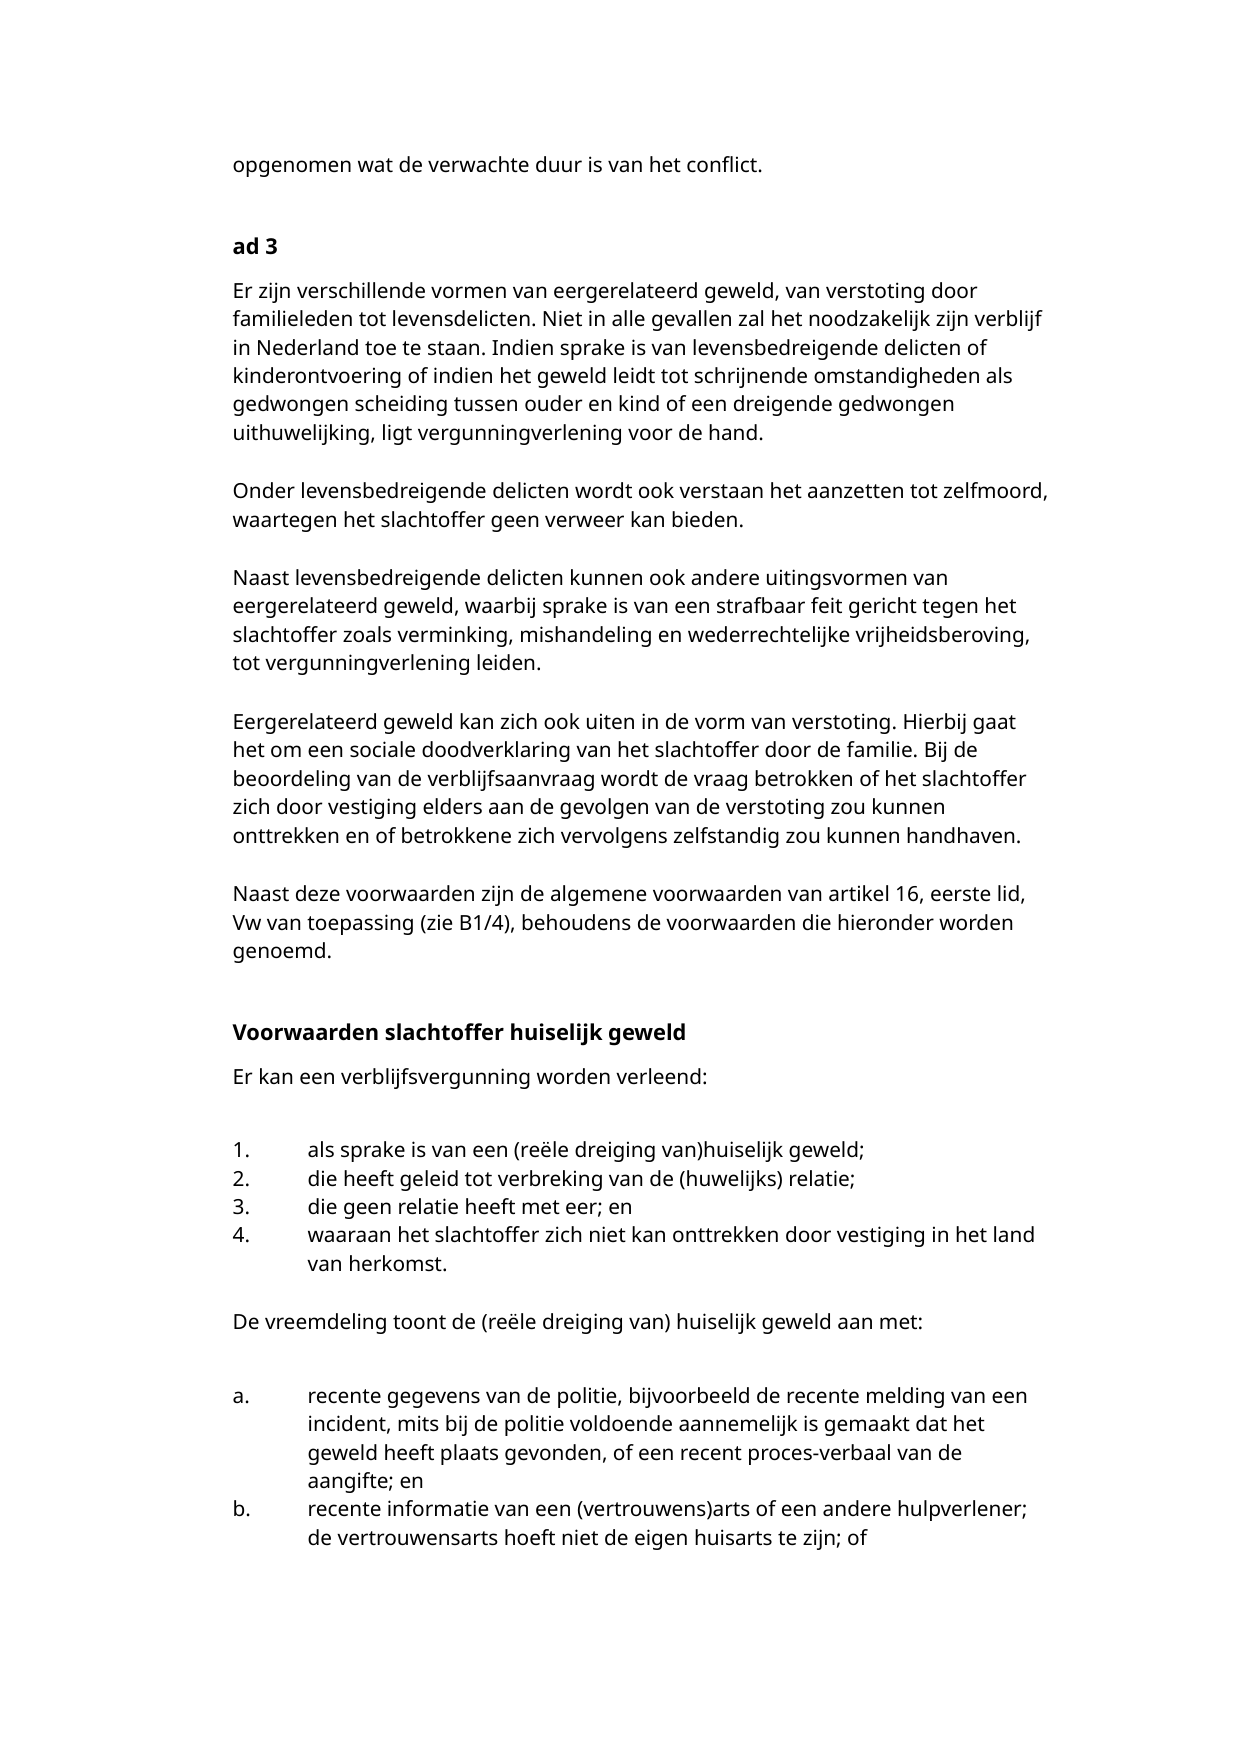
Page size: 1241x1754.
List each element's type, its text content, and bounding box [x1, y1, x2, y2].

text Naast levensbedreigende delicten kunnen ook andere uitingsvormen van eergerelateerd geweld, waarbij sprake is van een strafbaar feit gericht tegen het slachtoffer zoals verminking, mishandeling en wederrechtelijke vrijheidsberoving, tot vergunningverlening leiden. [232, 563, 1053, 677]
text Er kan een verblijfsvergunning worden verleend: [232, 1062, 1053, 1090]
text Naast deze voorwaarden zijn de algemene voorwaarden van artikel 16, eerste lid, Vw van toepassing (zie B1/4), behoudens de voorwaarden die hieronder worden genoemd. [232, 879, 1053, 964]
subtitle ad 3 [232, 231, 1053, 261]
list die heeft geleid tot verbreking van de (huwelijks) relatie; [232, 1164, 1053, 1192]
text De vreemdeling toont de (reële dreiging van) huiselijk geweld aan met: [232, 1307, 1053, 1336]
list waaraan het slachtoffer zich niet kan onttrekken door vestiging in het land van herkomst. [232, 1221, 1053, 1277]
text Eergerelateerd geweld kan zich ook uiten in de vorm van verstoting. Hierbij gaat het om een sociale doodverklaring van het slachtoffer door de familie. Bij de beoordeling van de verblijfsaanvraag wordt de vraag betrokken of het slachtoffer zich door vestiging elders aan de gevolgen van de verstoting zou kunnen onttrekken en of betrokkene zich vervolgens zelfstandig zou kunnen handhaven. [232, 707, 1053, 849]
list recente informatie van een (vertrouwens)arts of een andere hulpverlener; de vertrouwensarts hoeft niet de eigen huisarts te zijn; of [232, 1494, 1053, 1551]
text opgenomen wat de verwachte duur is van het conflict. [232, 150, 1053, 178]
subtitle Voorwaarden slachtoffer huiselijk geweld [232, 1017, 1053, 1047]
list die geen relatie heeft met eer; en [232, 1192, 1053, 1221]
list recente gegevens van de politie, bijvoorbeeld de recente melding van een incident, mits bij de politie voldoende aannemelijk is gemaakt dat het geweld heeft plaats gevonden, of een recent proces-verbaal van de aangifte; en [232, 1381, 1053, 1494]
text Er zijn verschillende vormen van eergerelateerd geweld, van verstoting door familieleden tot levensdelicten. Niet in alle gevallen zal het noodzakelijk zijn verblijf in Nederland toe te staan. Indien sprake is van levensbedreigende delicten of kinderontvoering of indien het geweld leidt tot schrijnende omstandigheden als gedwongen scheiding tussen ouder en kind of een dreigende gedwongen uithuwelijking, ligt vergunningverlening voor de hand. [232, 276, 1053, 446]
text Onder levensbedreigende delicten wordt ook verstaan het aanzetten tot zelfmoord, waartegen het slachtoffer geen verweer kan bieden. [232, 476, 1053, 533]
list als sprake is van een (reële dreiging van)huiselijk geweld; [232, 1135, 1053, 1164]
